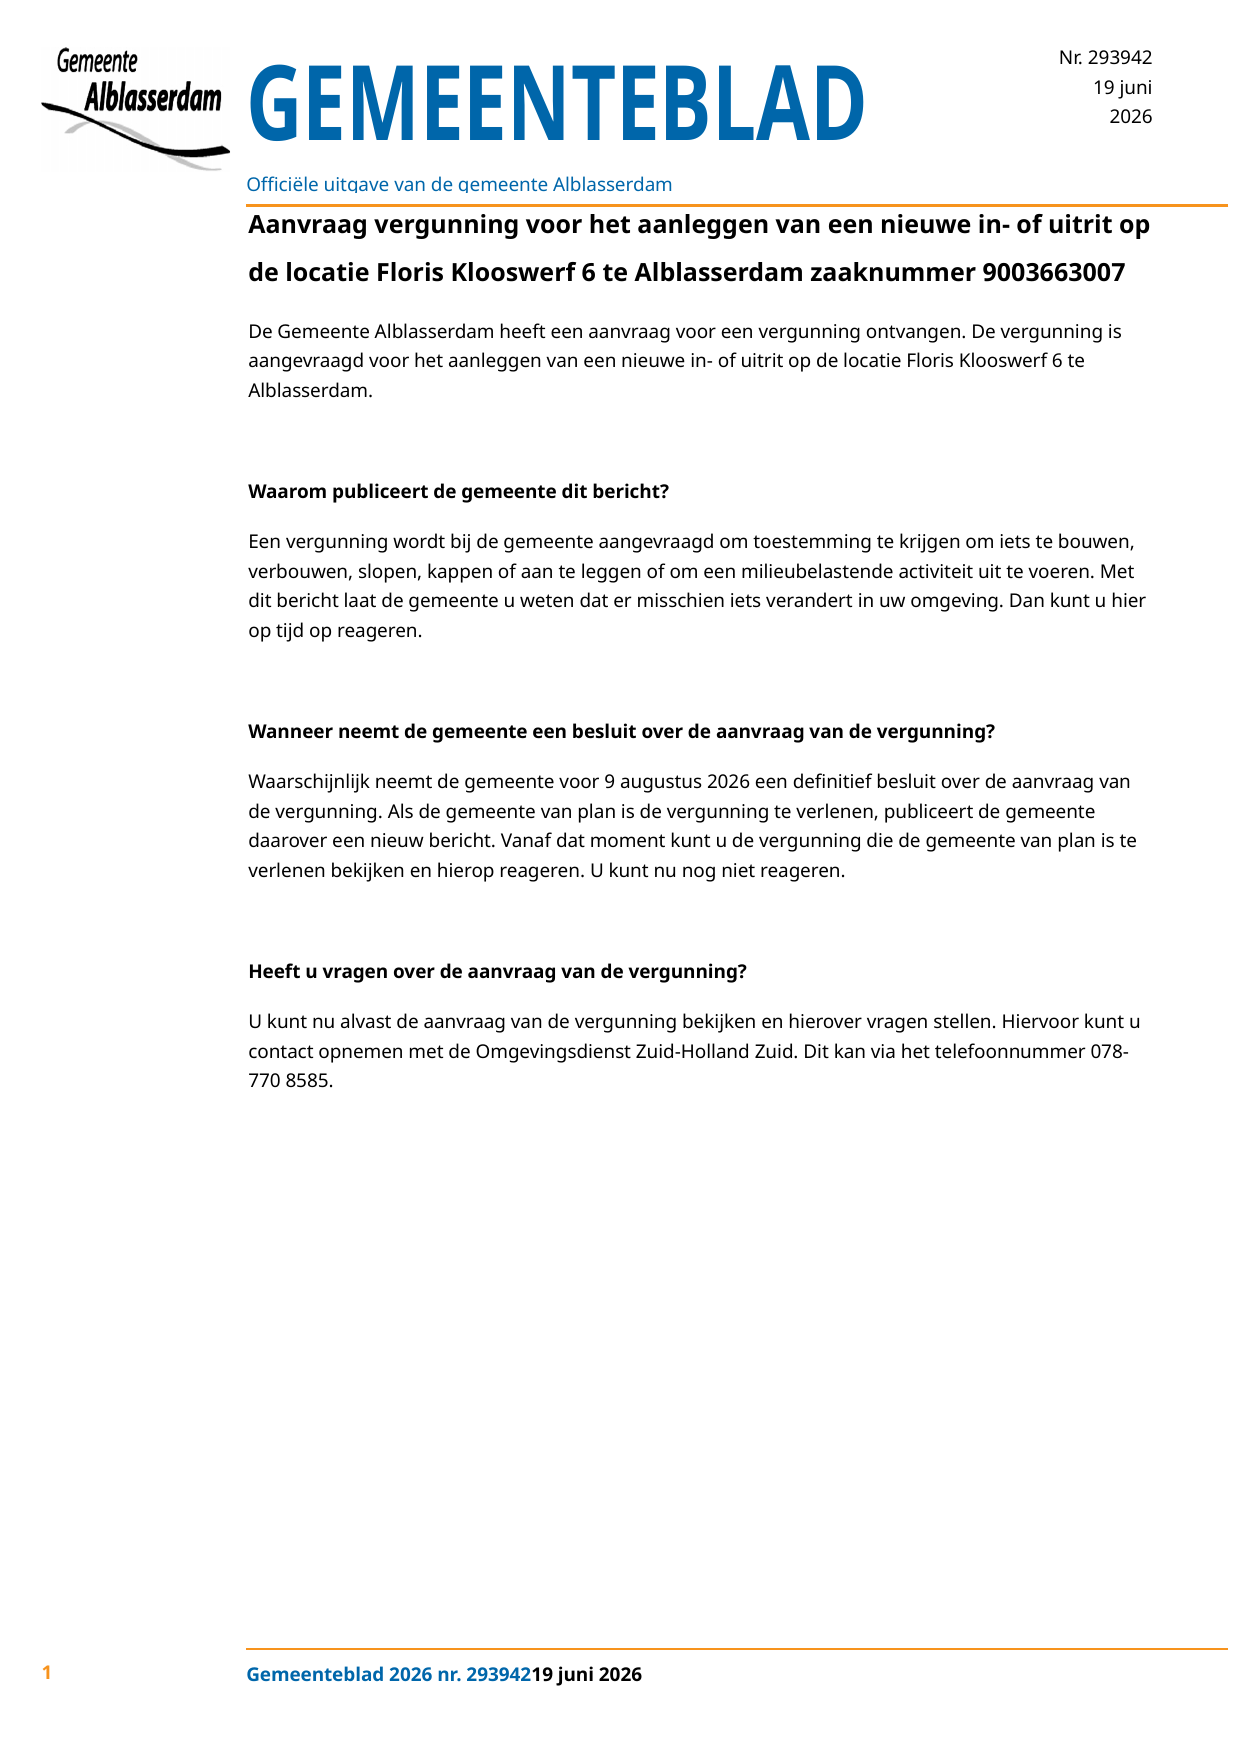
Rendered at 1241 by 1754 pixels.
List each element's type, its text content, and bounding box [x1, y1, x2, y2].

text De Gemeente Alblasserdam heeft een aanvraag voor een vergunning ontvangen. De vergunning is aangevraagd voor het aanleggen van een nieuwe in- of uitrit op de locatie Floris Klooswerf 6 te Alblasserdam. [248, 318, 1152, 403]
text U kunt nu alvast de aanvraag van de vergunning bekijken en hierover vragen stellen. Hiervoor kunt u contact opnemen met de Omgevingsdienst Zuid-Holland Zuid. Dit kan via het telefoonnummer 078-770 8585. [248, 1008, 1152, 1093]
text Waarschijnlijk neemt de gemeente voor 9 augustus 2026 een definitief besluit over de aanvraag van de vergunning. Als de gemeente van plan is de vergunning te verlenen, publiceert de gemeente daarover een nieuw bericht. Vanaf dat moment kunt u de vergunning die de gemeente van plan is te verlenen bekijken en hierop reageren. U kunt nu nog niet reageren. [248, 768, 1152, 883]
text Wanneer neemt de gemeente een besluit over de aanvraag van de vergunning? [248, 718, 1152, 744]
text Aanvraag vergunning voor het aanleggen van een nieuwe in- of uitrit op de locatie Floris Klooswerf 6 te Alblasserdam zaaknummer 9003663007 [248, 207, 1152, 288]
text Een vergunning wordt bij de gemeente aangevraagd om toestemming te krijgen om iets te bouwen, verbouwen, slopen, kappen of aan te leggen of om een milieubelastende activiteit uit te voeren. Met dit bericht laat de gemeente u weten dat er misschien iets verandert in uw omgeving. Dan kunt u hier op tijd op reageren. [248, 528, 1152, 643]
text Heeft u vragen over de aanvraag van de vergunning? [248, 958, 1152, 984]
text Waarom publiceert de gemeente dit bericht? [248, 478, 1152, 504]
picture [41, 47, 231, 172]
